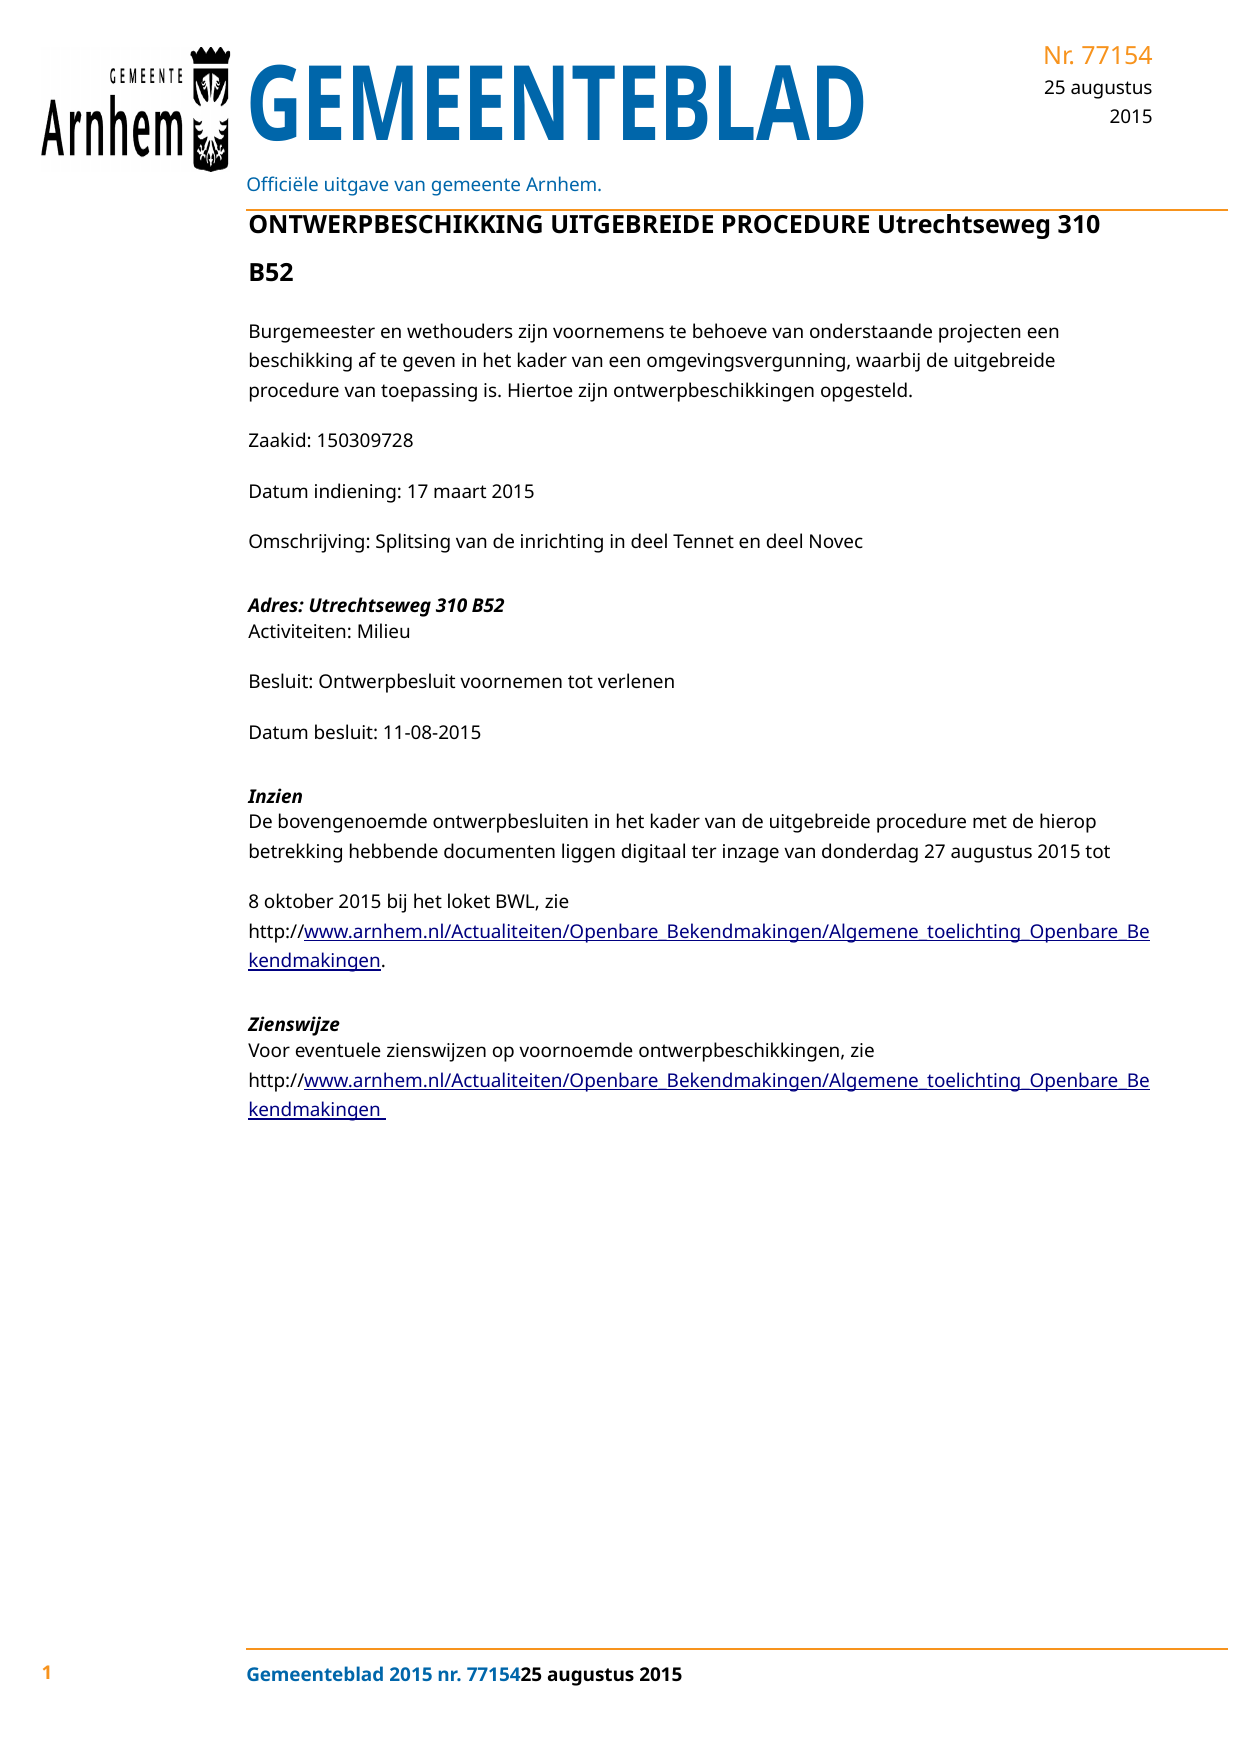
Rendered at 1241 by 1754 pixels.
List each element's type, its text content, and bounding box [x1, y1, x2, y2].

text Omschrijving: Splitsing van de inrichting in deel Tennet en deel Novec [248, 528, 1152, 554]
text Besluit: Ontwerpbesluit voornemen tot verlenen [248, 668, 1152, 694]
text Datum indiening: 17 maart 2015 [248, 478, 1152, 504]
text Activiteiten: Milieu [248, 618, 1152, 644]
text De bovengenoemde ontwerpbesluiten in het kader van de uitgebreide procedure met de hierop betrekking hebbende documenten liggen digitaal ter inzage van donderdag 27 augustus 2015 tot [248, 808, 1152, 864]
text Adres: Utrechtseweg 310 B52 [248, 592, 1152, 618]
text Zienswijze [248, 1012, 1152, 1037]
text Voor eventuele zienswijzen op voornoemde ontwerpbeschikkingen, zie http://www.arnhem.nl/Actualiteiten/Openbare_Bekendmakingen/Algemene_toelichting_Openbare_Bekendmakingen [248, 1037, 1152, 1122]
text Inzien [248, 783, 1152, 808]
text Zaakid: 150309728 [248, 427, 1152, 453]
text Datum besluit: 11-08-2015 [248, 719, 1152, 744]
text 8 oktober 2015 bij het loket BWL, zie http://www.arnhem.nl/Actualiteiten/Openbare_Bekendmakingen/Algemene_toelichting_Openbare_Bekendmakingen. [248, 888, 1152, 973]
picture [41, 47, 231, 172]
text ONTWERPBESCHIKKING UITGEBREIDE PROCEDURE Utrechtseweg 310 B52 [248, 211, 1152, 288]
text Burgemeester en wethouders zijn voornemens te behoeve van onderstaande projecten een beschikking af te geven in het kader van een omgevingsvergunning, waarbij de uitgebreide procedure van toepassing is. Hiertoe zijn ontwerpbeschikkingen opgesteld. [248, 318, 1152, 403]
